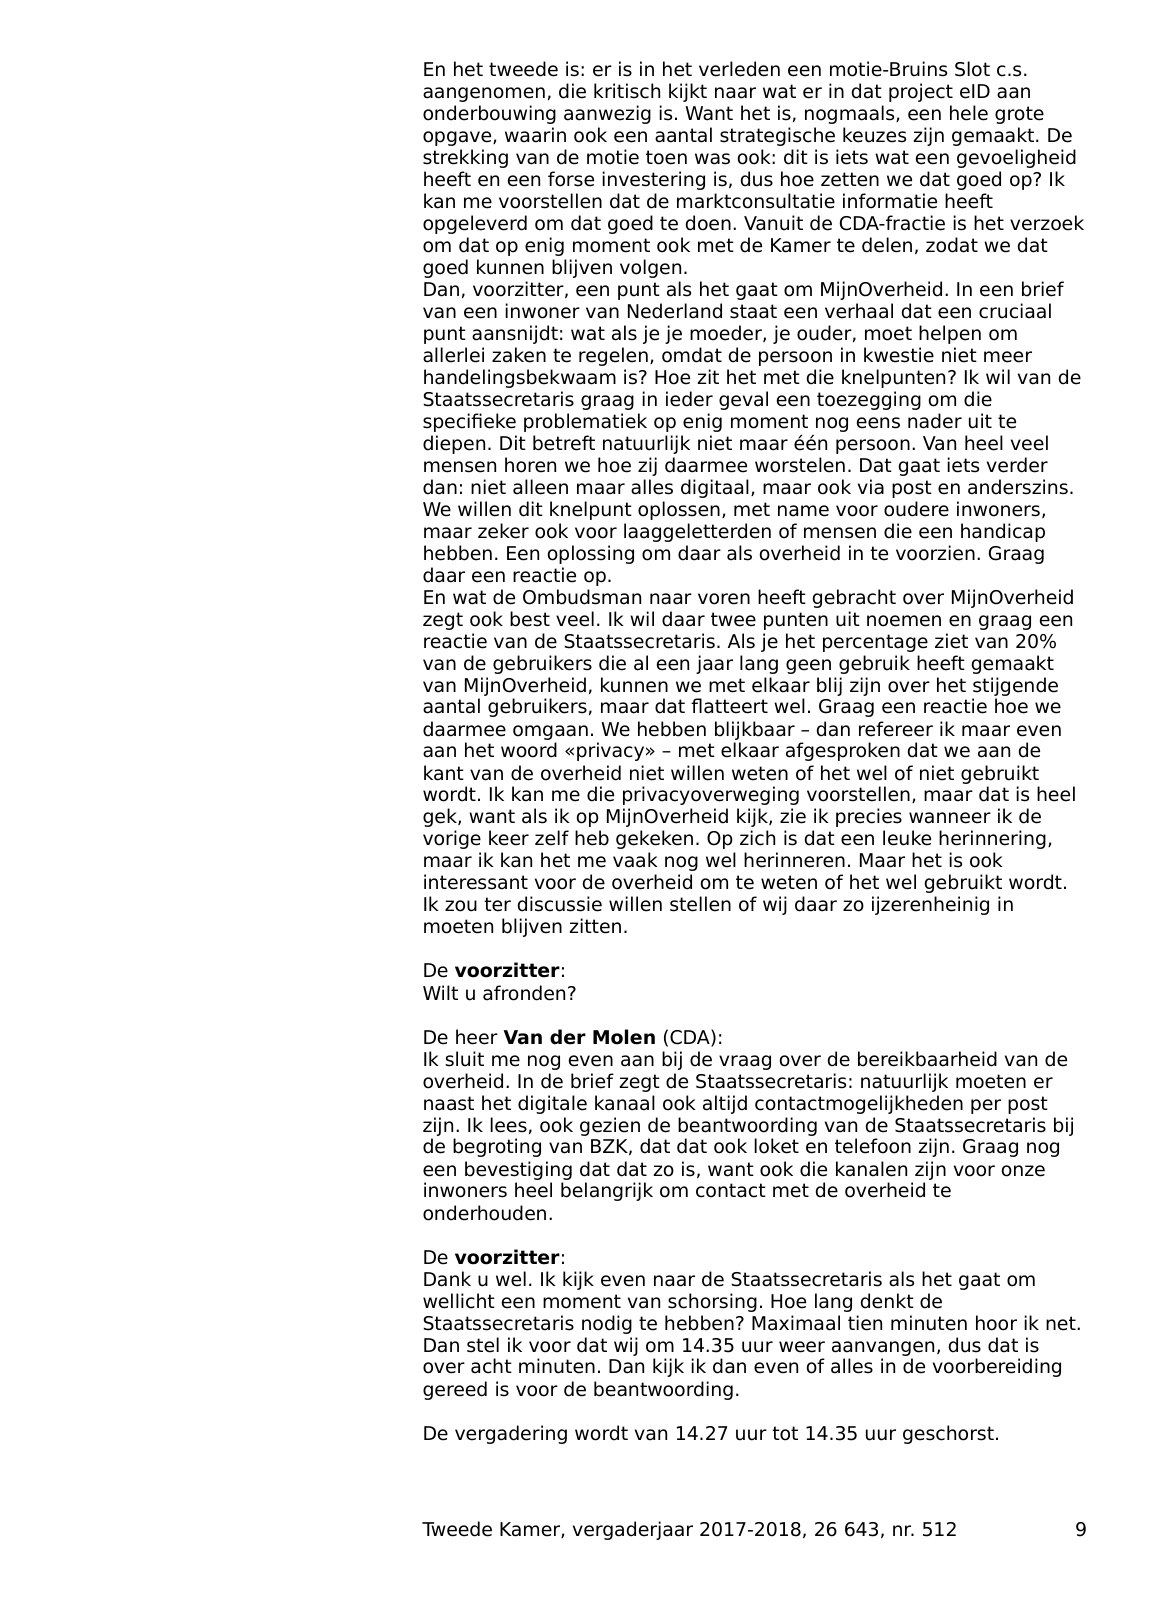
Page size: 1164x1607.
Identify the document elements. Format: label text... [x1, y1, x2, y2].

text En het tweede is: er is in het verleden een motie-Bruins Slot c.s. aangenomen, die kritisch kijkt naar wat er in dat project eID aan onderbouwing aanwezig is. Want het is, nogmaals, een hele grote opgave, waarin ook een aantal strategische keuzes zijn gemaakt. De strekking van de motie toen was ook: dit is iets wat een gevoeligheid heeft en een forse investering is, dus hoe zetten we dat goed op? Ik kan me voorstellen dat de marktconsultatie informatie heeft opgeleverd om dat goed te doen. Vanuit de CDA-fractie is het verzoek om dat op enig moment ook met de Kamer te delen, zodat we dat goed kunnen blijven volgen. [422, 59, 1087, 279]
text De vergadering wordt van 14.27 uur tot 14.35 uur geschorst. [422, 1423, 1087, 1444]
text De voorzitter: [422, 1247, 1087, 1268]
text De heer Van der Molen (CDA): [422, 1027, 1087, 1048]
text En wat de Ombudsman naar voren heeft gebracht over MijnOverheid zegt ook best veel. Ik wil daar twee punten uit noemen en graag een reactie van de Staatssecretaris. Als je het percentage ziet van 20% van de gebruikers die al een jaar lang geen gebruik heeft gemaakt van MijnOverheid, kunnen we met elkaar blij zijn over het stijgende aantal gebruikers, maar dat flatteert wel. Graag een reactie hoe we daarmee omgaan. We hebben blijkbaar – dan refereer ik maar even aan het woord «privacy» – met elkaar afgesproken dat we aan de kant van de overheid niet willen weten of het wel of niet gebruikt wordt. Ik kan me die privacyoverweging voorstellen, maar dat is heel gek, want als ik op MijnOverheid kijk, zie ik precies wanneer ik de vorige keer zelf heb gekeken. Op zich is dat een leuke herinnering, maar ik kan het me vaak nog wel herinneren. Maar het is ook interessant voor de overheid om te weten of het wel gebruikt wordt. Ik zou ter discussie willen stellen of wij daar zo ijzerenheinig in moeten blijven zitten. [422, 587, 1087, 938]
text Ik sluit me nog even aan bij de vraag over de bereikbaarheid van de overheid. In de brief zegt de Staatssecretaris: natuurlijk moeten er naast het digitale kanaal ook altijd contactmogelijkheden per post zijn. Ik lees, ook gezien de beantwoording van de Staatssecretaris bij de begroting van BZK, dat dat ook loket en telefoon zijn. Graag nog een bevestiging dat dat zo is, want ook die kanalen zijn voor onze inwoners heel belangrijk om contact met de overheid te onderhouden. [422, 1048, 1087, 1224]
text Wilt u afronden? [422, 982, 1087, 1004]
text Dan, voorzitter, een punt als het gaat om MijnOverheid. In een brief van een inwoner van Nederland staat een verhaal dat een cruciaal punt aansnijdt: wat als je je moeder, je ouder, moet helpen om allerlei zaken te regelen, omdat de persoon in kwestie niet meer handelingsbekwaam is? Hoe zit het met die knelpunten? Ik wil van de Staatssecretaris graag in ieder geval een toezegging om die specifieke problematiek op enig moment nog eens nader uit te diepen. Dit betreft natuurlijk niet maar één persoon. Van heel veel mensen horen we hoe zij daarmee worstelen. Dat gaat iets verder dan: niet alleen maar alles digitaal, maar ook via post en anderszins. We willen dit knelpunt oplossen, met name voor oudere inwoners, maar zeker ook voor laaggeletterden of mensen die een handicap hebben. Een oplossing om daar als overheid in te voorzien. Graag daar een reactie op. [422, 279, 1087, 587]
text De voorzitter: [422, 960, 1087, 982]
text Dank u wel. Ik kijk even naar de Staatssecretaris als het gaat om wellicht een moment van schorsing. Hoe lang denkt de Staatssecretaris nodig te hebben? Maximaal tien minuten hoor ik net. Dan stel ik voor dat wij om 14.35 uur weer aanvangen, dus dat is over acht minuten. Dan kijk ik dan even of alles in de voorbereiding gereed is voor de beantwoording. [422, 1268, 1087, 1400]
